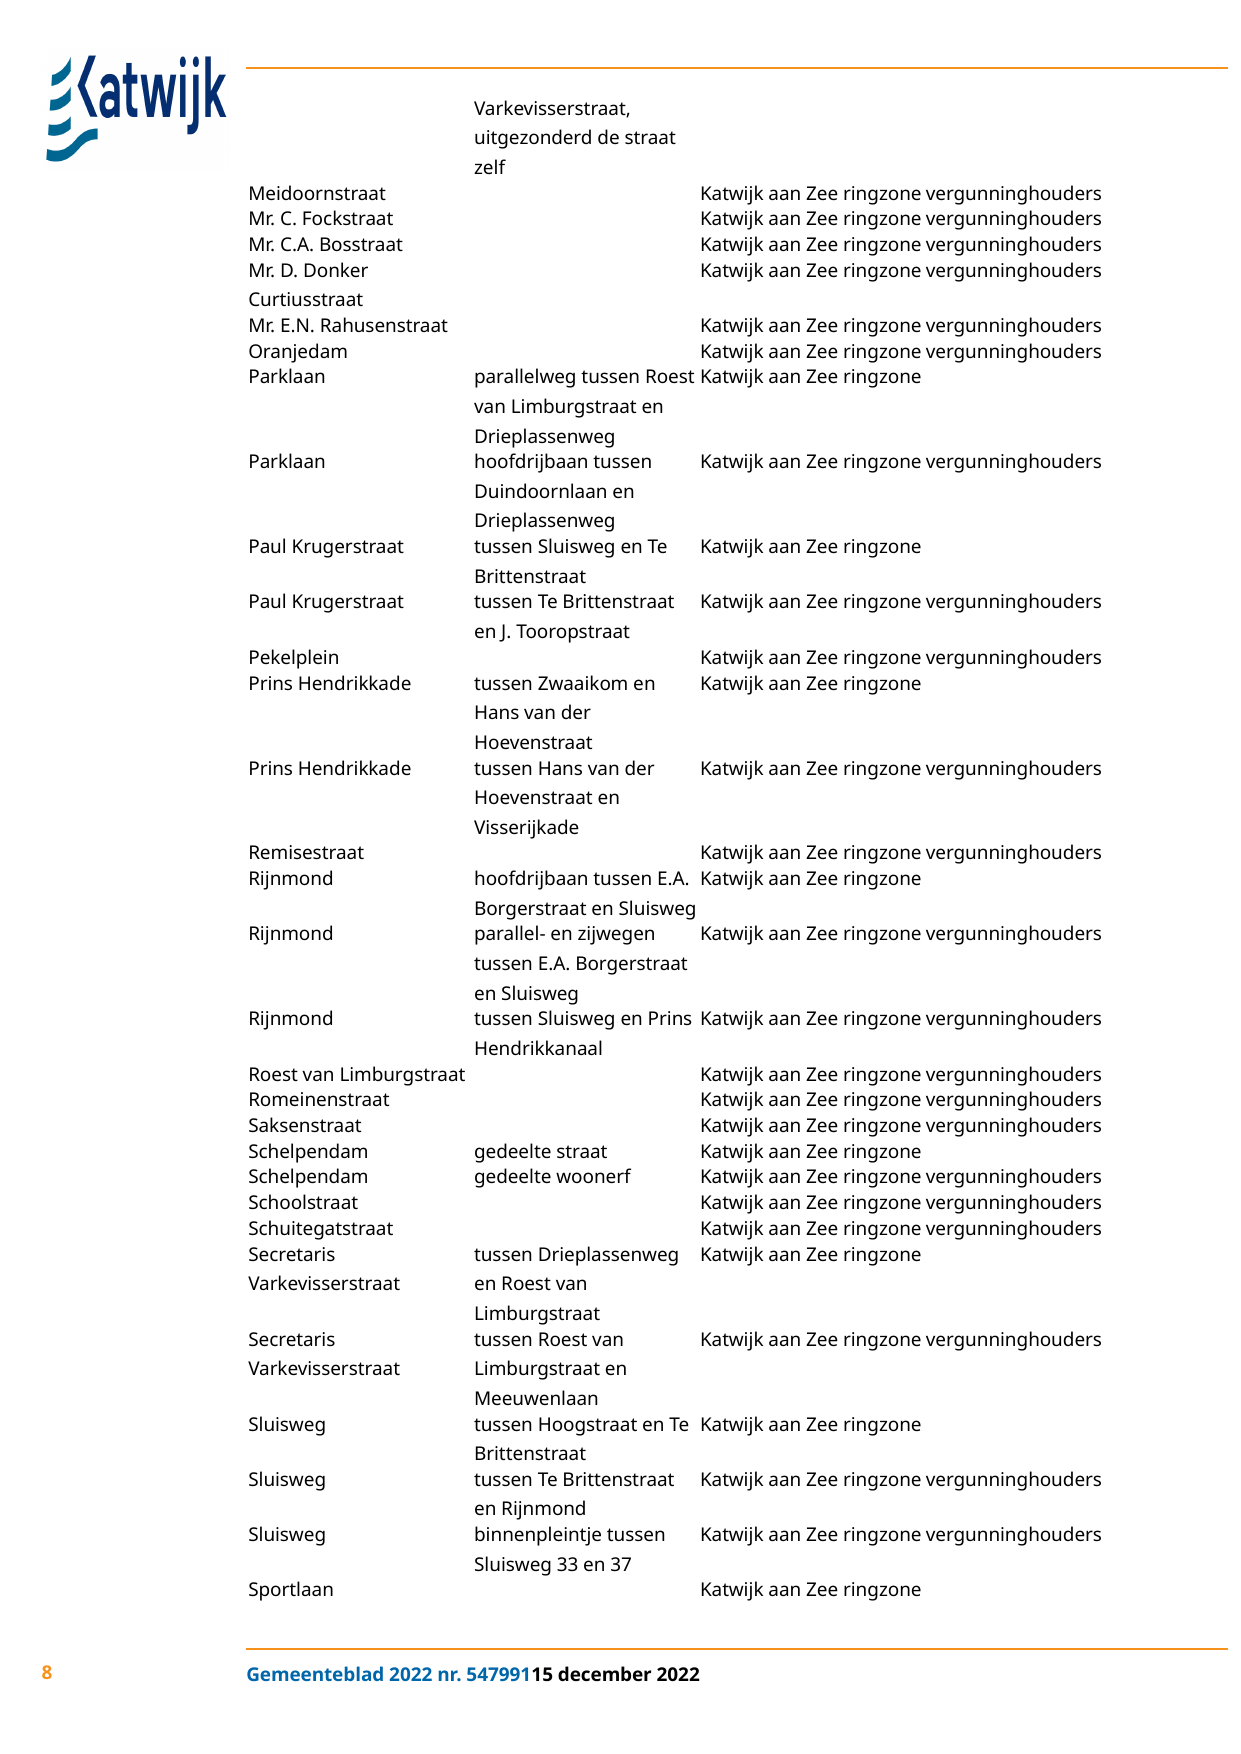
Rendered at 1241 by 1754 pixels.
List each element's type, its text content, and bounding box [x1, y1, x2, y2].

table_cell Schuitegatstraat [248, 1215, 474, 1241]
table_cell [474, 644, 700, 670]
table_cell Saksenstraat [248, 1112, 474, 1138]
table_cell Katwijk aan Zee ringzone [700, 1215, 926, 1241]
table_cell Katwijk aan Zee ringzone [700, 865, 926, 921]
table_cell Katwijk aan Zee ringzone [700, 589, 926, 644]
table_cell Paul Krugerstraat [248, 589, 474, 644]
table_cell Katwijk aan Zee ringzone [700, 1006, 926, 1061]
table_cell gedeelte woonerf [474, 1164, 700, 1189]
table_cell [474, 205, 700, 231]
table_cell Romeinenstraat [248, 1087, 474, 1112]
table_cell vergunninghouders [926, 1466, 1152, 1521]
table_cell Varkevisserstraat, uitgezonderd de straat zelf [474, 95, 700, 180]
table_cell gedeelte straat [474, 1138, 700, 1164]
table_cell vergunninghouders [926, 449, 1152, 533]
table_cell Katwijk aan Zee ringzone [700, 755, 926, 839]
table_cell tussen Hoogstraat en Te Brittenstraat [474, 1411, 700, 1466]
table_cell Sluisweg [248, 1521, 474, 1577]
table_cell Katwijk aan Zee ringzone [700, 840, 926, 865]
table_cell [926, 95, 1152, 180]
table_cell parallel- en zijwegen tussen E.A. Borgerstraat en Sluisweg [474, 921, 700, 1006]
picture [41, 47, 231, 172]
table_cell Pekelplein [248, 644, 474, 670]
table_cell [474, 1112, 700, 1138]
table_cell [474, 1061, 700, 1087]
table_cell vergunninghouders [926, 1061, 1152, 1087]
table_cell vergunninghouders [926, 840, 1152, 865]
table_cell [926, 1411, 1152, 1466]
table_cell vergunninghouders [926, 231, 1152, 257]
table_cell Katwijk aan Zee ringzone [700, 1577, 926, 1602]
table_cell Katwijk aan Zee ringzone [700, 312, 926, 338]
table_cell [926, 534, 1152, 589]
table_cell Katwijk aan Zee ringzone [700, 1138, 926, 1164]
table_cell vergunninghouders [926, 1112, 1152, 1138]
table_cell vergunninghouders [926, 338, 1152, 364]
table_cell Katwijk aan Zee ringzone [700, 534, 926, 589]
table_cell [700, 95, 926, 180]
table_cell vergunninghouders [926, 1326, 1152, 1411]
table_cell [474, 231, 700, 257]
table_cell Katwijk aan Zee ringzone [700, 364, 926, 448]
table_cell Parklaan [248, 364, 474, 448]
table_cell [926, 670, 1152, 755]
table_cell Katwijk aan Zee ringzone [700, 1164, 926, 1189]
table_cell Prins Hendrikkade [248, 670, 474, 755]
table_cell Rijnmond [248, 921, 474, 1006]
table_cell Katwijk aan Zee ringzone [700, 1087, 926, 1112]
table_cell Mr. D. Donker Curtiusstraat [248, 257, 474, 312]
table_cell [474, 1087, 700, 1112]
table_cell Mr. E.N. Rahusenstraat [248, 312, 474, 338]
table_cell Katwijk aan Zee ringzone [700, 1466, 926, 1521]
table_cell Parklaan [248, 449, 474, 533]
table_cell [474, 338, 700, 364]
table_cell vergunninghouders [926, 644, 1152, 670]
table_cell Oranjedam [248, 338, 474, 364]
table_cell vergunninghouders [926, 921, 1152, 1006]
table_cell vergunninghouders [926, 1521, 1152, 1577]
table_cell Katwijk aan Zee ringzone [700, 180, 926, 205]
table_cell [926, 1577, 1152, 1602]
table_cell Prins Hendrikkade [248, 755, 474, 839]
table_cell Katwijk aan Zee ringzone [700, 644, 926, 670]
table_cell Schelpendam [248, 1138, 474, 1164]
table_cell Katwijk aan Zee ringzone [700, 1112, 926, 1138]
table_cell Katwijk aan Zee ringzone [700, 921, 926, 1006]
table_cell vergunninghouders [926, 1087, 1152, 1112]
table_cell Sportlaan [248, 1577, 474, 1602]
table_cell [474, 1215, 700, 1241]
table_cell Sluisweg [248, 1411, 474, 1466]
table_cell tussen Te Brittenstraat en Rijnmond [474, 1466, 700, 1521]
table_cell tussen Roest van Limburgstraat en Meeuwenlaan [474, 1326, 700, 1411]
table_cell [926, 1241, 1152, 1326]
table_cell vergunninghouders [926, 755, 1152, 839]
table_cell Meidoornstraat [248, 180, 474, 205]
table_cell [926, 865, 1152, 921]
table_cell Secretaris Varkevisserstraat [248, 1241, 474, 1326]
table_cell [474, 1577, 700, 1602]
table_cell vergunninghouders [926, 1190, 1152, 1215]
table_cell [474, 312, 700, 338]
table_cell Schoolstraat [248, 1190, 474, 1215]
table_cell Rijnmond [248, 1006, 474, 1061]
table_cell Secretaris Varkevisserstraat [248, 1326, 474, 1411]
table_cell [248, 95, 474, 180]
table_cell parallelweg tussen Roest van Limburgstraat en Drieplassenweg [474, 364, 700, 448]
table_cell vergunninghouders [926, 312, 1152, 338]
table_cell Mr. C. Fockstraat [248, 205, 474, 231]
table_cell Schelpendam [248, 1164, 474, 1189]
table_cell tussen Hans van der Hoevenstraat en Visserijkade [474, 755, 700, 839]
table_cell [474, 180, 700, 205]
table_cell [474, 257, 700, 312]
table_cell Katwijk aan Zee ringzone [700, 449, 926, 533]
table_cell [926, 364, 1152, 448]
table_cell hoofdrijbaan tussen Duindoornlaan en Drieplassenweg [474, 449, 700, 533]
table_cell Katwijk aan Zee ringzone [700, 231, 926, 257]
table_cell tussen Te Brittenstraat en J. Tooropstraat [474, 589, 700, 644]
table_cell vergunninghouders [926, 589, 1152, 644]
table_cell vergunninghouders [926, 1006, 1152, 1061]
table_cell Katwijk aan Zee ringzone [700, 205, 926, 231]
table_cell Katwijk aan Zee ringzone [700, 338, 926, 364]
table_cell Mr. C.A. Bosstraat [248, 231, 474, 257]
table_cell tussen Drieplassenweg en Roest van Limburgstraat [474, 1241, 700, 1326]
table_cell Katwijk aan Zee ringzone [700, 257, 926, 312]
table_cell Sluisweg [248, 1466, 474, 1521]
table_cell Katwijk aan Zee ringzone [700, 1241, 926, 1326]
table_cell [474, 840, 700, 865]
table_cell hoofdrijbaan tussen E.A. Borgerstraat en Sluisweg [474, 865, 700, 921]
table_cell vergunninghouders [926, 257, 1152, 312]
table_cell Katwijk aan Zee ringzone [700, 1411, 926, 1466]
table_cell vergunninghouders [926, 180, 1152, 205]
table_cell binnenpleintje tussen Sluisweg 33 en 37 [474, 1521, 700, 1577]
table_cell Remisestraat [248, 840, 474, 865]
table_cell Roest van Limburgstraat [248, 1061, 474, 1087]
table_cell vergunninghouders [926, 1164, 1152, 1189]
table_cell Katwijk aan Zee ringzone [700, 1190, 926, 1215]
table_cell Paul Krugerstraat [248, 534, 474, 589]
table_cell tussen Sluisweg en Te Brittenstraat [474, 534, 700, 589]
table_cell Katwijk aan Zee ringzone [700, 1326, 926, 1411]
table_cell Katwijk aan Zee ringzone [700, 670, 926, 755]
table_cell Katwijk aan Zee ringzone [700, 1521, 926, 1577]
table_cell Katwijk aan Zee ringzone [700, 1061, 926, 1087]
table_cell vergunninghouders [926, 1215, 1152, 1241]
table_cell [474, 1190, 700, 1215]
table_cell Rijnmond [248, 865, 474, 921]
table_cell tussen Zwaaikom en Hans van der Hoevenstraat [474, 670, 700, 755]
table_cell tussen Sluisweg en Prins Hendrikkanaal [474, 1006, 700, 1061]
table_cell [926, 1138, 1152, 1164]
table_cell vergunninghouders [926, 205, 1152, 231]
